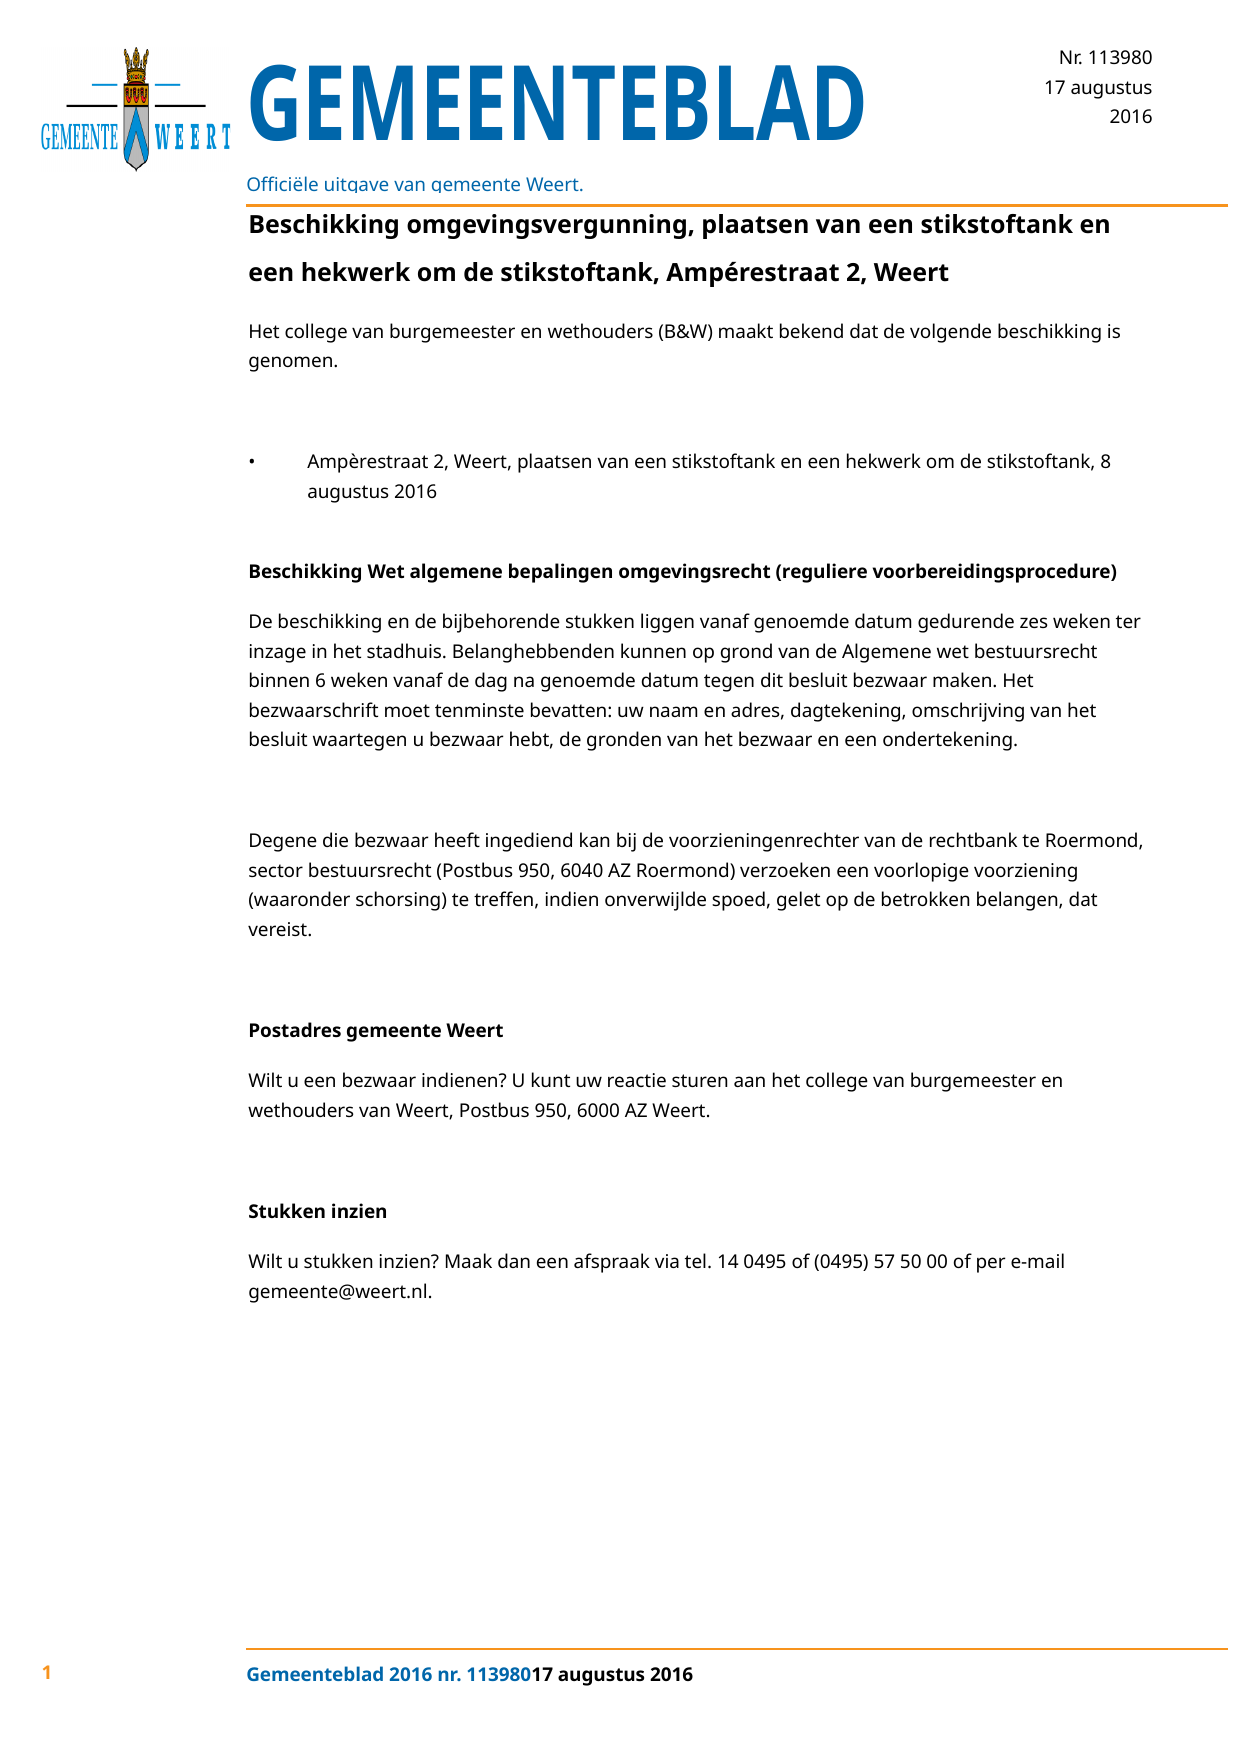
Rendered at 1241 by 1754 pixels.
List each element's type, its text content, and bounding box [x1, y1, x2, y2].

text Beschikking Wet algemene bepalingen omgevingsrecht (reguliere voorbereidingsprocedure) [248, 558, 1152, 584]
text Stukken inzien [248, 1198, 1152, 1224]
text Degene die bezwaar heeft ingediend kan bij de voorzieningenrechter van de rechtbank te Roermond, sector bestuursrecht (Postbus 950, 6040 AZ Roermond) verzoeken een voorlopige voorziening (waaronder schorsing) te treffen, indien onverwijlde spoed, gelet op de betrokken belangen, dat vereist. [248, 827, 1152, 942]
text Postadres gemeente Weert [248, 1017, 1152, 1043]
text De beschikking en de bijbehorende stukken liggen vanaf genoemde datum gedurende zes weken ter inzage in het stadhuis. Belanghebbenden kunnen op grond van de Algemene wet bestuursrecht binnen 6 weken vanaf de dag na genoemde datum tegen dit besluit bezwaar maken. Het bezwaarschrift moet tenminste bevatten: uw naam en adres, dagtekening, omschrijving van het besluit waartegen u bezwaar hebt, de gronden van het bezwaar en een ondertekening. [248, 608, 1152, 752]
text Het college van burgemeester en wethouders (B&W) maakt bekend dat de volgende beschikking is genomen. [248, 318, 1152, 373]
text Beschikking omgevingsvergunning, plaatsen van een stikstoftank en een hekwerk om de stikstoftank, Ampérestraat 2, Weert [248, 207, 1152, 288]
picture [41, 47, 231, 172]
list Ampèrestraat 2, Weert, plaatsen van een stikstoftank en een hekwerk om de stikstoftank, 8 augustus 2016 [248, 448, 1152, 504]
text Wilt u een bezwaar indienen? U kunt uw reactie sturen aan het college van burgemeester en wethouders van Weert, Postbus 950, 6000 AZ Weert. [248, 1067, 1152, 1123]
text Wilt u stukken inzien? Maak dan een afspraak via tel. 14 0495 of (0495) 57 50 00 of per e-mail gemeente@weert.nl. [248, 1248, 1152, 1304]
